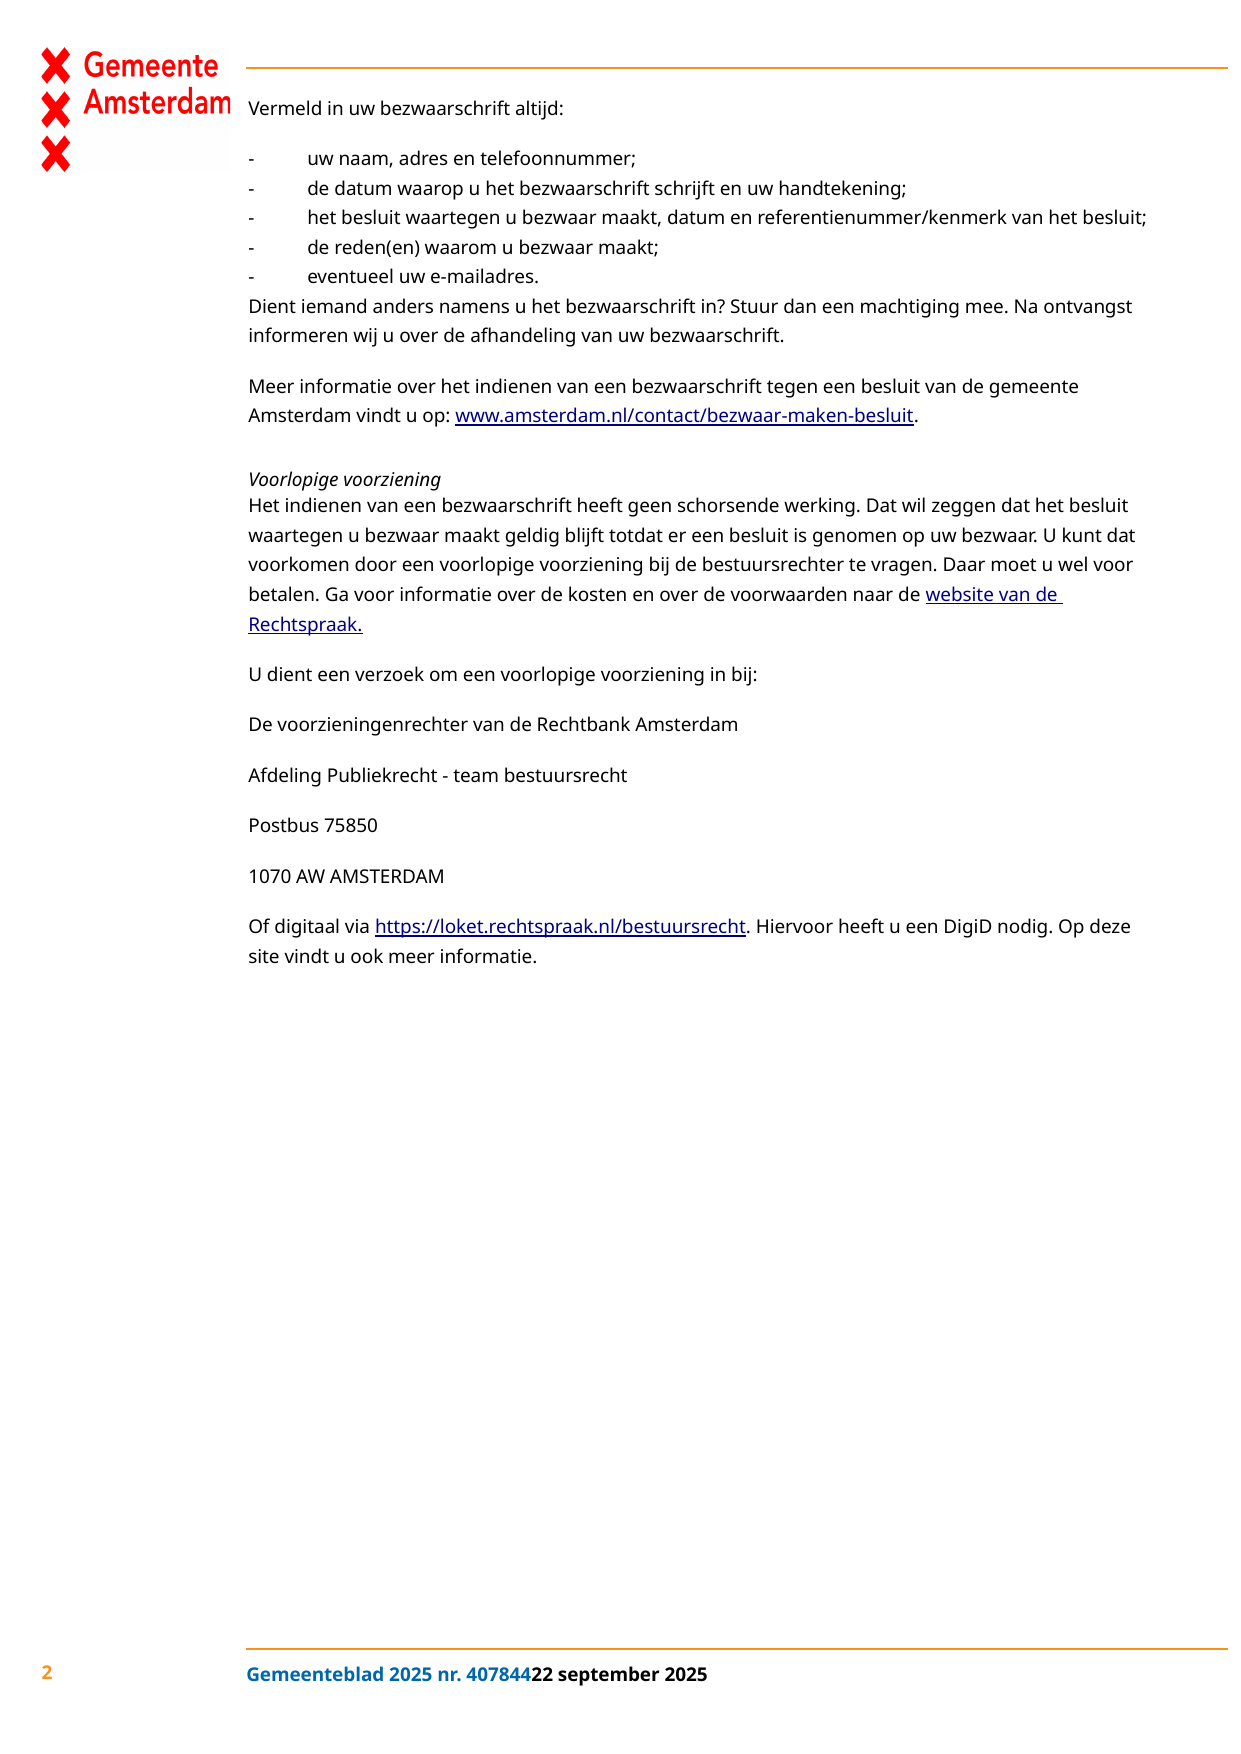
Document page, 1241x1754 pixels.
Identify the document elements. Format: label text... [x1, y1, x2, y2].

text Afdeling Publiekrecht - team bestuursrecht [248, 762, 1152, 788]
text De voorzieningenrechter van de Rechtbank Amsterdam [248, 712, 1152, 737]
picture [41, 47, 231, 172]
text U dient een verzoek om een voorlopige voorziening in bij: [248, 661, 1152, 687]
text Het indienen van een bezwaarschrift heeft geen schorsende werking. Dat wil zeggen dat het besluit waartegen u bezwaar maakt geldig blijft totdat er een besluit is genomen op uw bezwaar. U kunt dat voorkomen door een voorlopige voorziening bij de bestuursrechter te vragen. Daar moet u wel voor betalen. Ga voor informatie over de kosten en over de voorwaarden naar de website van de Rechtspraak. [248, 492, 1152, 636]
text Postbus 75850 [248, 812, 1152, 838]
list eventueel uw e-mailadres. [248, 263, 1152, 289]
text Of digitaal via https://loket.rechtspraak.nl/bestuursrecht. Hiervoor heeft u een DigiD nodig. Op deze site vindt u ook meer informatie. [248, 913, 1152, 968]
text Meer informatie over het indienen van een bezwaarschrift tegen een besluit van de gemeente Amsterdam vindt u op: www.amsterdam.nl/contact/bezwaar-maken-besluit. [248, 373, 1152, 428]
list de datum waarop u het bezwaarschrift schrijft en uw handtekening; [248, 175, 1152, 201]
list uw naam, adres en telefoonnummer; [248, 145, 1152, 171]
list de reden(en) waarom u bezwaar maakt; [248, 234, 1152, 260]
text Vermeld in uw bezwaarschrift altijd: [248, 95, 1152, 121]
text Dient iemand anders namens u het bezwaarschrift in? Stuur dan een machtiging mee. Na ontvangst informeren wij u over de afhandeling van uw bezwaarschrift. [248, 293, 1152, 348]
text 1070 AW AMSTERDAM [248, 863, 1152, 888]
list het besluit waartegen u bezwaar maakt, datum en referentienummer/kenmerk van het besluit; [248, 204, 1152, 230]
text Voorlopige voorziening [248, 467, 1152, 492]
